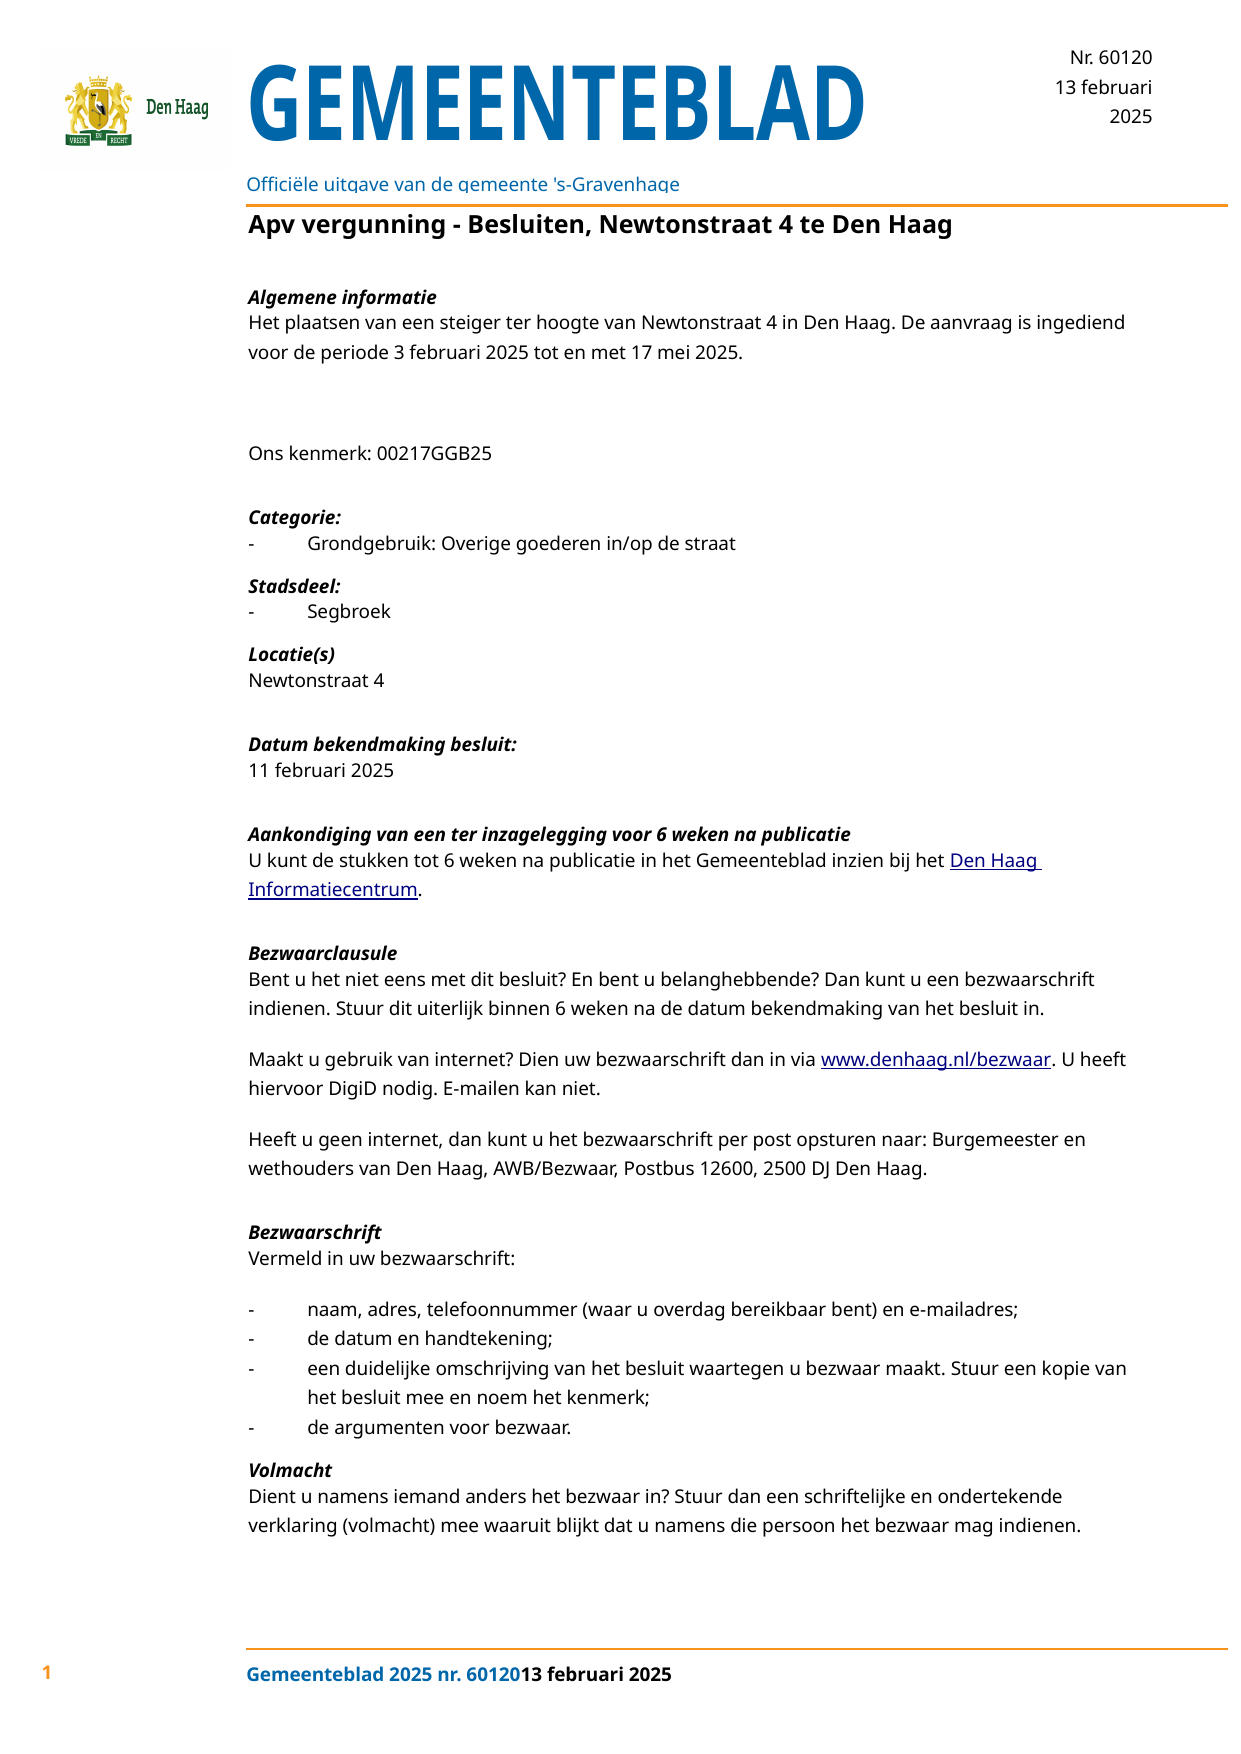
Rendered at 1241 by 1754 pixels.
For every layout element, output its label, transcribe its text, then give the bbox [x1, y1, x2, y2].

list naam, adres, telefoonnummer (waar u overdag bereikbaar bent) en e-mailadres; [248, 1296, 1152, 1321]
text Dient u namens iemand anders het bezwaar in? Stuur dan een schriftelijke en ondertekende verklaring (volmacht) mee waaruit blijkt dat u namens die persoon het bezwaar mag indienen. [248, 1483, 1152, 1538]
text Vermeld in uw bezwaarschrift: [248, 1245, 1152, 1271]
list een duidelijke omschrijving van het besluit waartegen u bezwaar maakt. Stuur een kopie van het besluit mee en noem het kenmerk; [248, 1355, 1152, 1410]
list de argumenten voor bezwaar. [248, 1414, 1152, 1440]
text Algemene informatie [248, 284, 1152, 309]
text Het plaatsen van een steiger ter hoogte van Newtonstraat 4 in Den Haag. De aanvraag is ingediend voor de periode 3 februari 2025 tot en met 17 mei 2025. [248, 309, 1152, 365]
text Categorie: [248, 504, 1152, 530]
picture [41, 47, 231, 172]
text Locatie(s) [248, 642, 1152, 667]
text Bezwaarclausule [248, 940, 1152, 966]
text Volmacht [248, 1457, 1152, 1483]
text U kunt de stukken tot 6 weken na publicatie in het Gemeenteblad inzien bij het Den Haag Informatiecentrum. [248, 847, 1152, 902]
list Segbroek [248, 598, 1152, 624]
text Maakt u gebruik van internet? Dien uw bezwaarschrift dan in via www.denhaag.nl/bezwaar. U heeft hiervoor DigiD nodig. E-mailen kan niet. [248, 1046, 1152, 1101]
text Bent u het niet eens met dit besluit? En bent u belanghebbende? Dan kunt u een bezwaarschrift indienen. Stuur dit uiterlijk binnen 6 weken na de datum bekendmaking van het besluit in. [248, 966, 1152, 1021]
text Stadsdeel: [248, 573, 1152, 598]
text 11 februari 2025 [248, 757, 1152, 783]
text Newtonstraat 4 [248, 667, 1152, 693]
list Grondgebruik: Overige goederen in/op de straat [248, 530, 1152, 555]
text Ons kenmerk: 00217GGB25 [248, 440, 1152, 466]
text Heeft u geen internet, dan kunt u het bezwaarschrift per post opsturen naar: Burgemeester en wethouders van Den Haag, AWB/Bezwaar, Postbus 12600, 2500 DJ Den Haag. [248, 1126, 1152, 1181]
text Bezwaarschrift [248, 1219, 1152, 1245]
text Aankondiging van een ter inzagelegging voor 6 weken na publicatie [248, 821, 1152, 847]
text Apv vergunning - Besluiten, Newtonstraat 4 te Den Haag [248, 207, 1152, 241]
text Datum bekendmaking besluit: [248, 731, 1152, 757]
list de datum en handtekening; [248, 1325, 1152, 1351]
